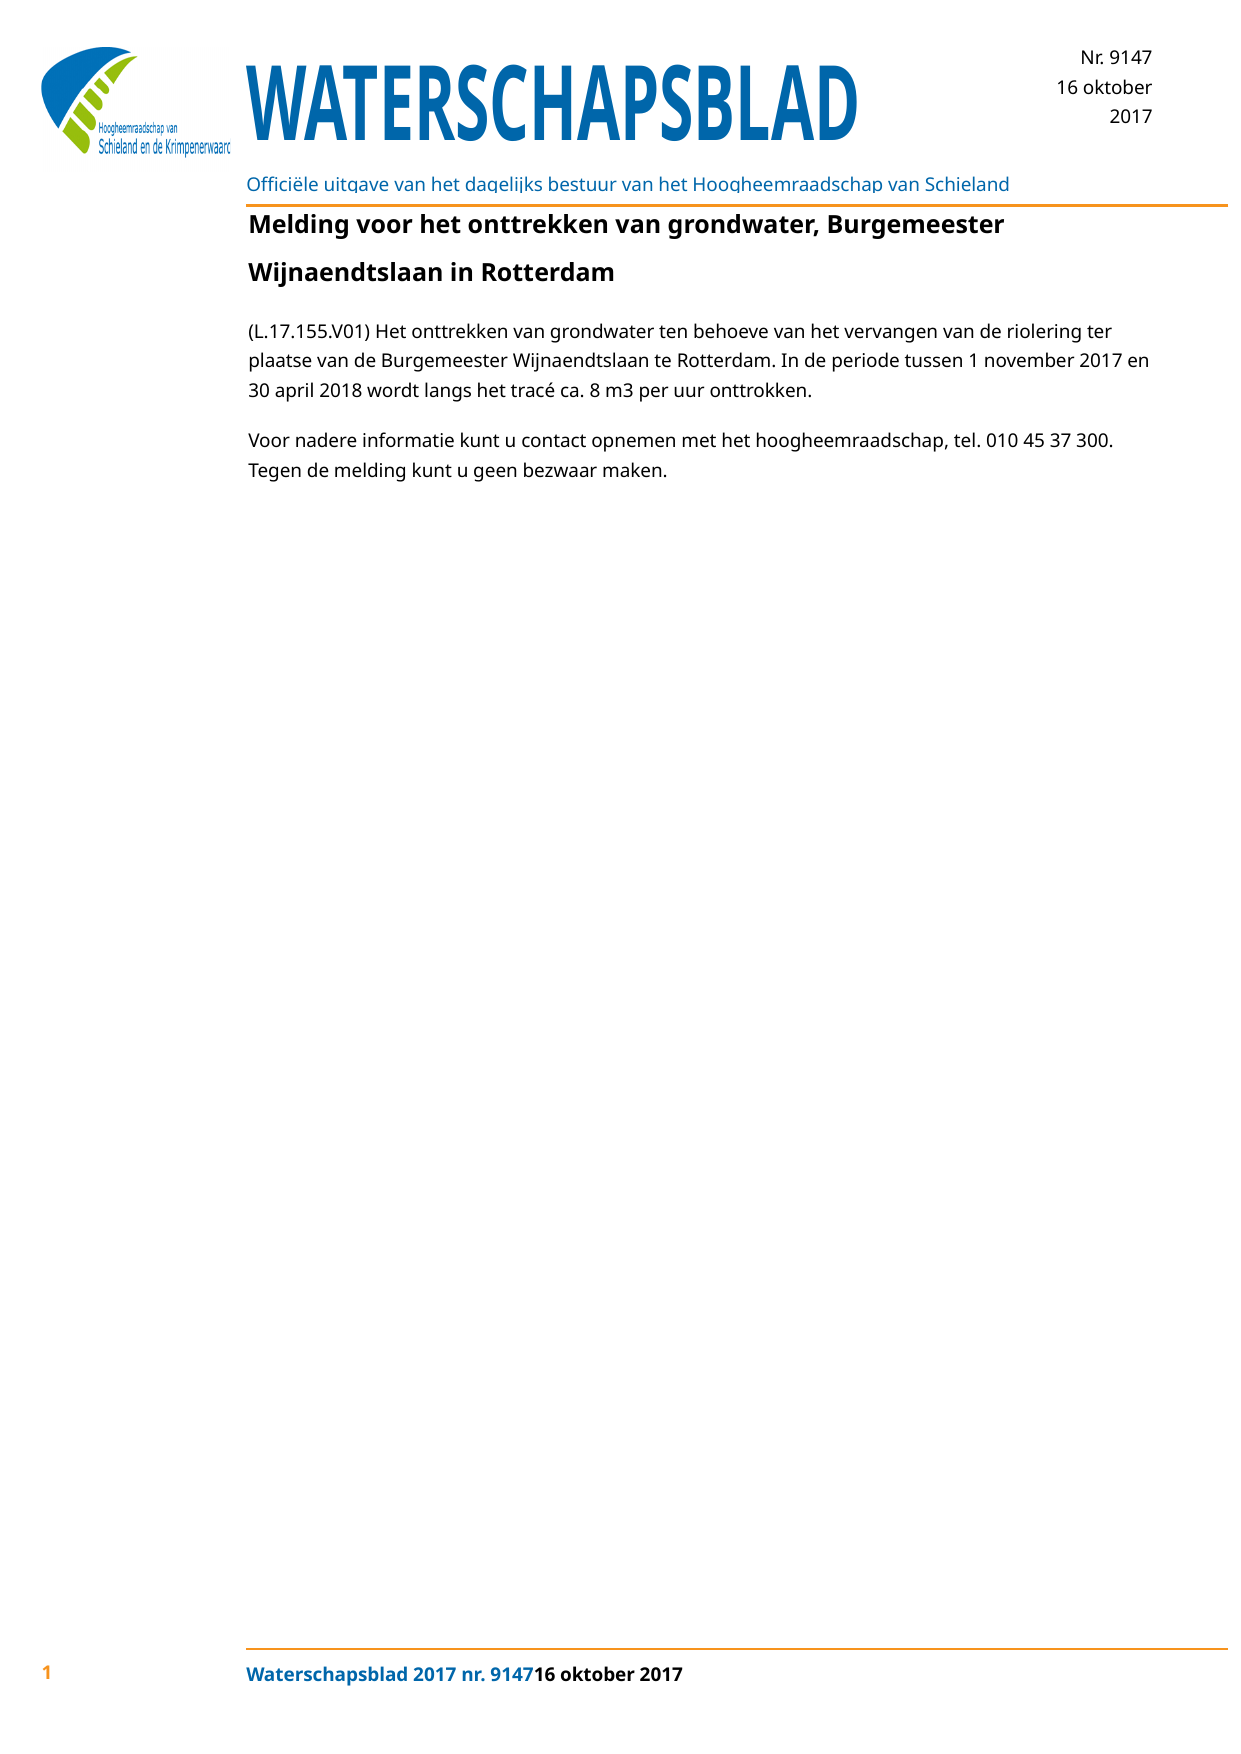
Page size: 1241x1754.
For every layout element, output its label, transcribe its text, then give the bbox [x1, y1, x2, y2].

text Melding voor het onttrekken van grondwater, Burgemeester Wijnaendtslaan in Rotterdam [248, 207, 1152, 288]
picture [41, 47, 231, 172]
text (L.17.155.V01) Het onttrekken van grondwater ten behoeve van het vervangen van de riolering ter plaatse van de Burgemeester Wijnaendtslaan te Rotterdam. In de periode tussen 1 november 2017 en 30 april 2018 wordt langs het tracé ca. 8 m3 per uur onttrokken. [248, 318, 1152, 403]
text Voor nadere informatie kunt u contact opnemen met het hoogheemraadschap, tel. 010 45 37 300. Tegen de melding kunt u geen bezwaar maken. [248, 427, 1152, 483]
